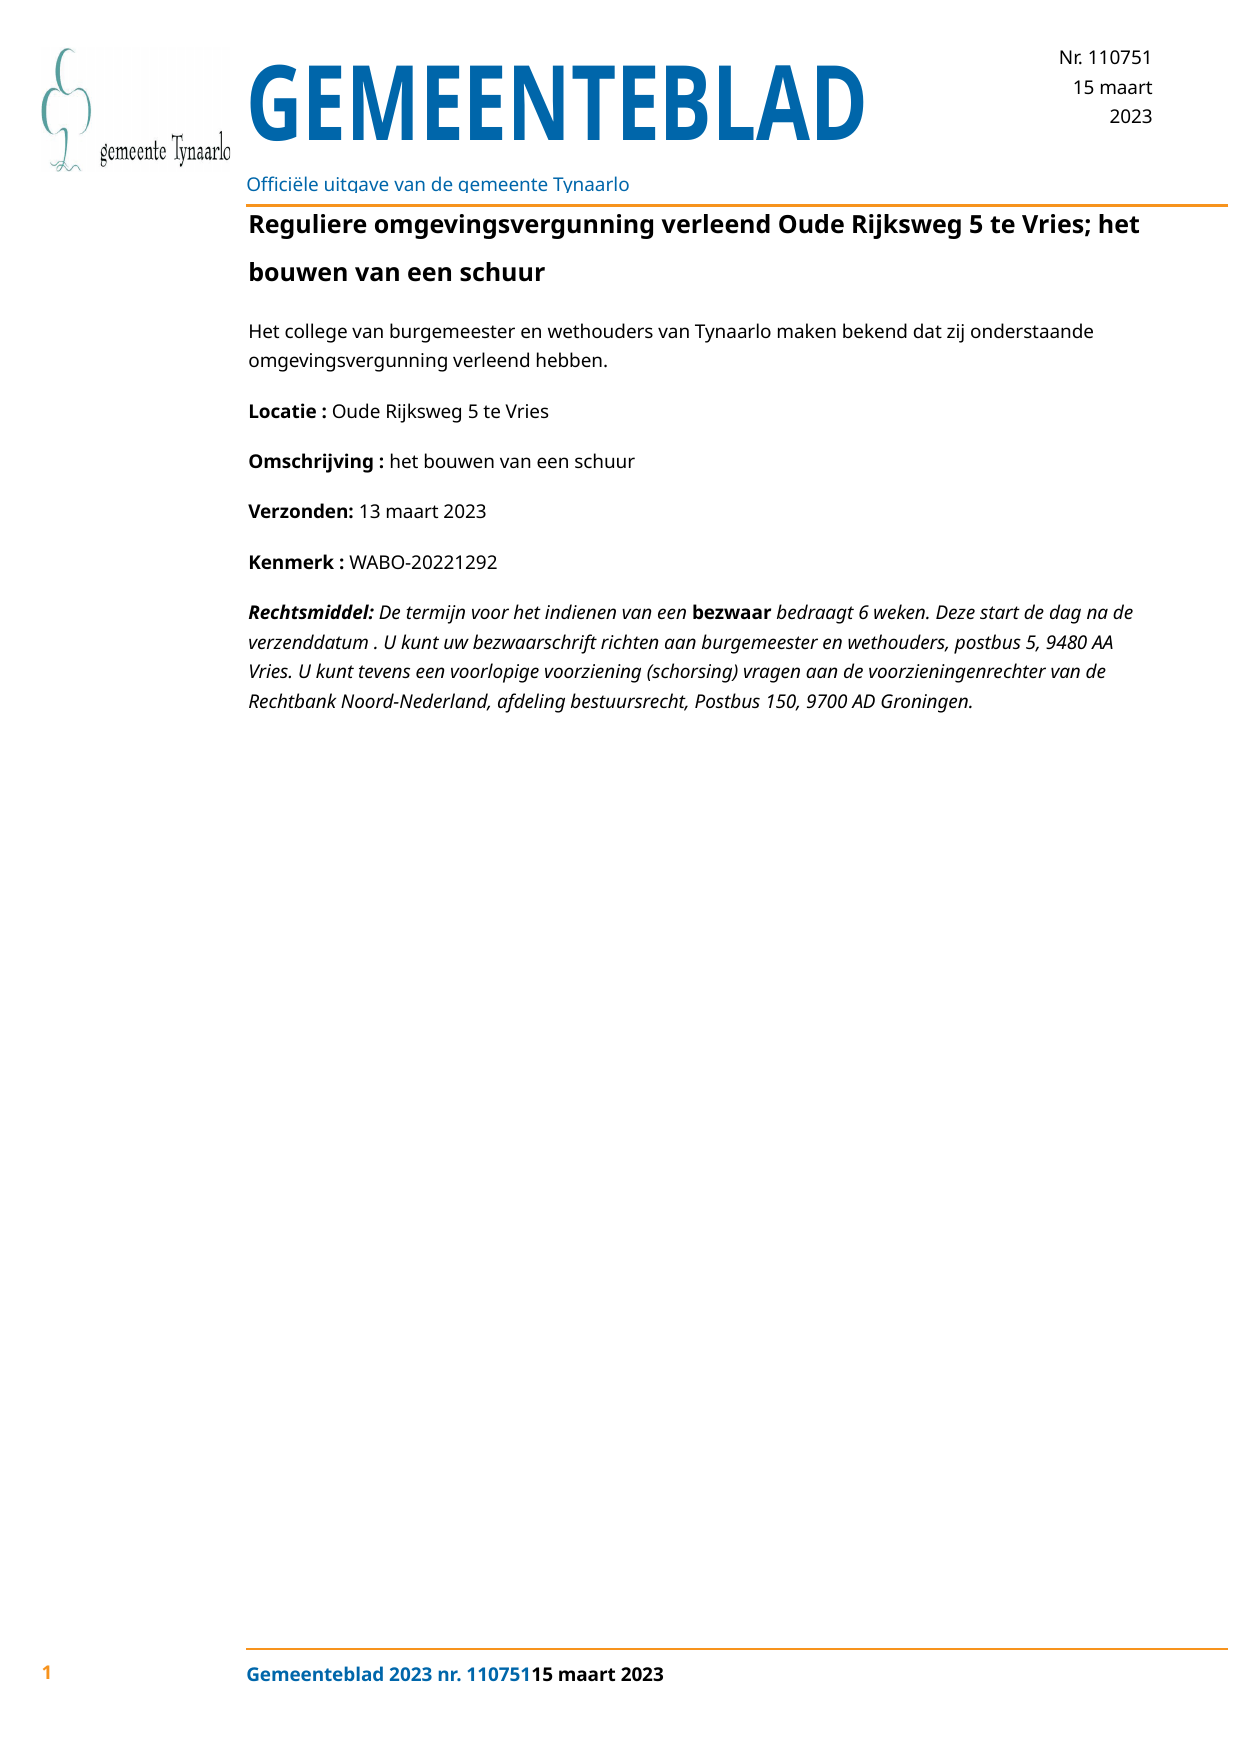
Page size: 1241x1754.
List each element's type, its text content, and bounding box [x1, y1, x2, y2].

text Reguliere omgevingsvergunning verleend Oude Rijksweg 5 te Vries; het bouwen van een schuur [248, 207, 1152, 288]
text Het college van burgemeester en wethouders van Tynaarlo maken bekend dat zij onderstaande omgevingsvergunning verleend hebben. [248, 318, 1152, 373]
text Kenmerk : WABO-20221292 [248, 549, 1152, 575]
picture [41, 47, 231, 172]
text Verzonden: 13 maart 2023 [248, 499, 1152, 524]
text Locatie : Oude Rijksweg 5 te Vries [248, 398, 1152, 424]
text Omschrijving : het bouwen van een schuur [248, 448, 1152, 474]
text Rechtsmiddel: De termijn voor het indienen van een bezwaar bedraagt 6 weken. Deze start de dag na de verzenddatum . U kunt uw bezwaarschrift richten aan burgemeester en wethouders, postbus 5, 9480 AA Vries. U kunt tevens een voorlopige voorziening (schorsing) vragen aan de voorzieningenrechter van de Rechtbank Noord-Nederland, afdeling bestuursrecht, Postbus 150, 9700 AD Groningen. [248, 599, 1152, 714]
